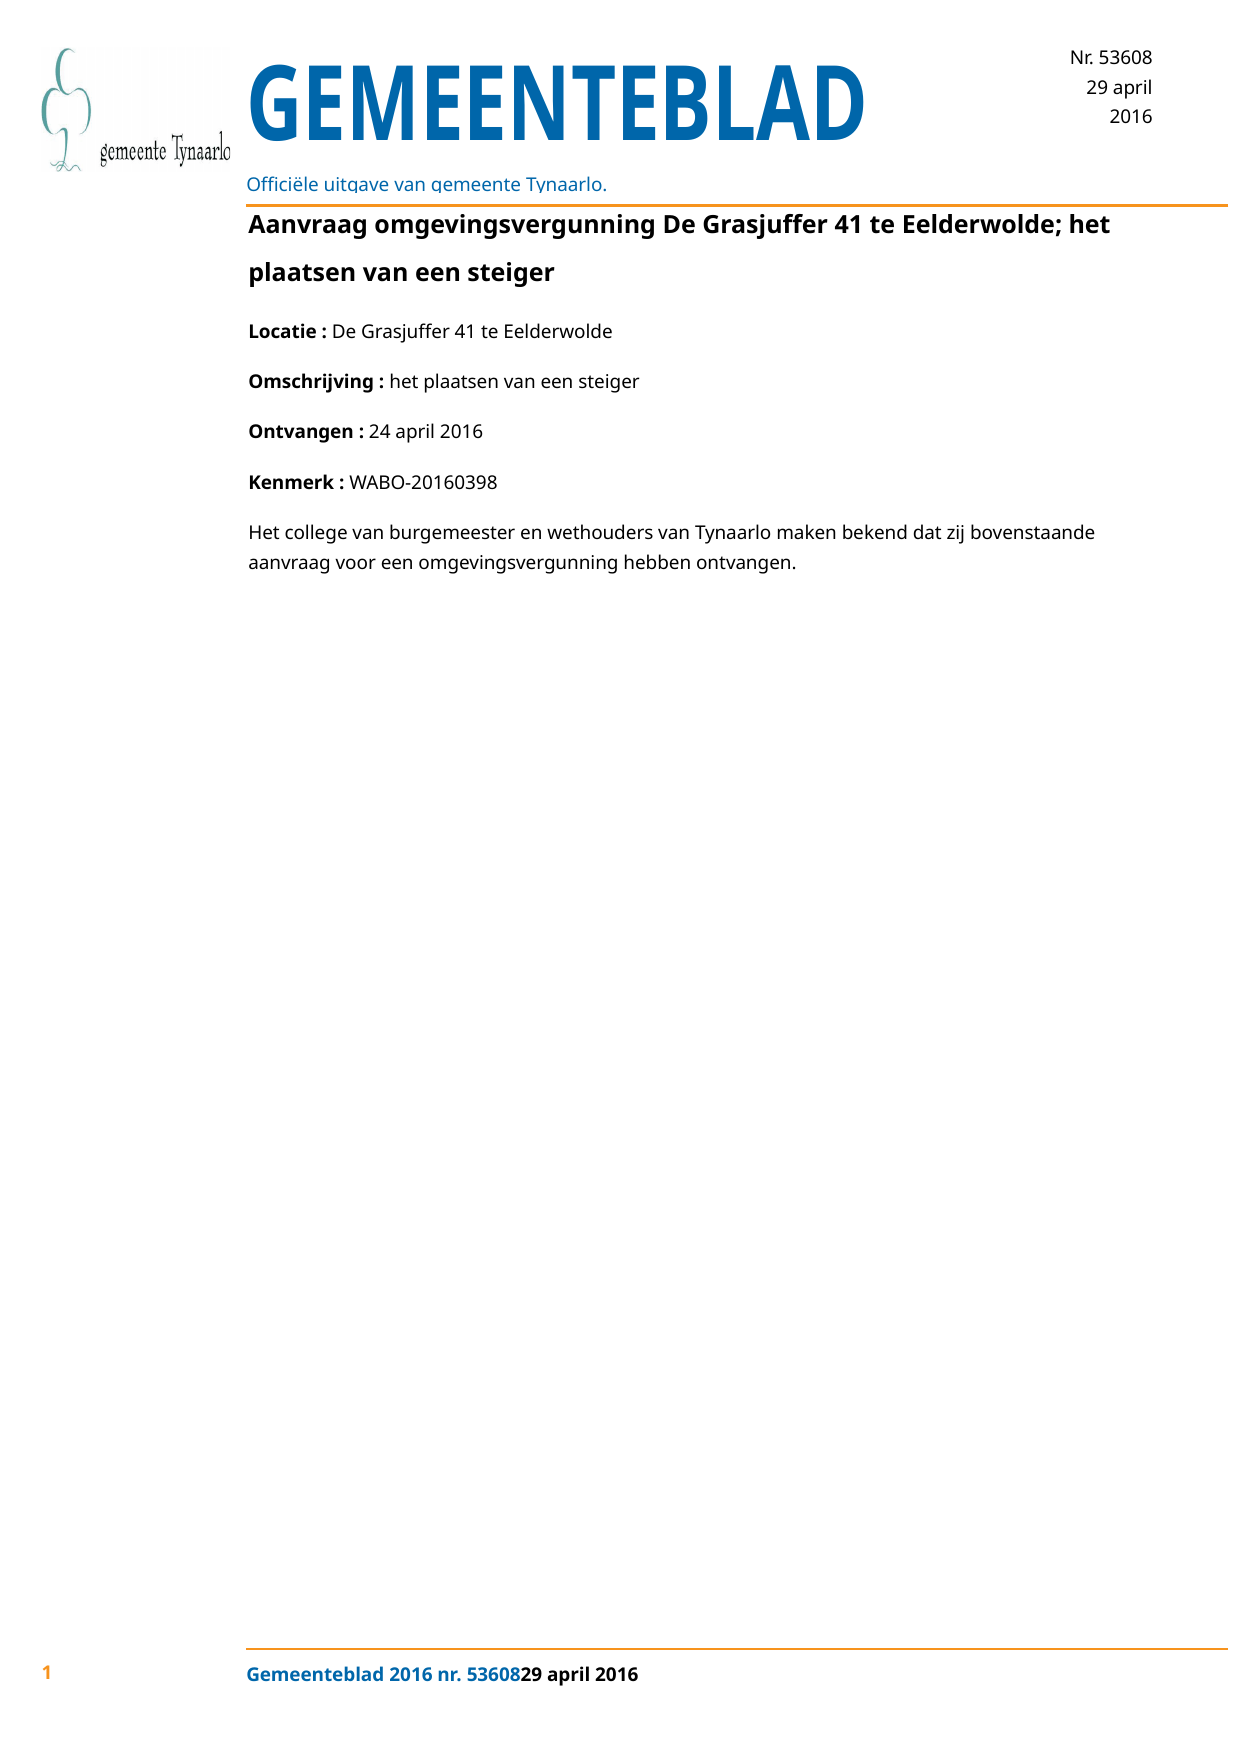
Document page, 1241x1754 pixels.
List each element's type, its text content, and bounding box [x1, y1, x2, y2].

text Ontvangen : 24 april 2016 [248, 419, 1152, 444]
text Locatie : De Grasjuffer 41 te Eelderwolde [248, 318, 1152, 344]
text Omschrijving : het plaatsen van een steiger [248, 368, 1152, 394]
text Kenmerk : WABO-20160398 [248, 469, 1152, 495]
picture [41, 47, 231, 172]
text Het college van burgemeester en wethouders van Tynaarlo maken bekend dat zij bovenstaande aanvraag voor een omgevingsvergunning hebben ontvangen. [248, 519, 1152, 575]
text Aanvraag omgevingsvergunning De Grasjuffer 41 te Eelderwolde; het plaatsen van een steiger [248, 207, 1152, 288]
